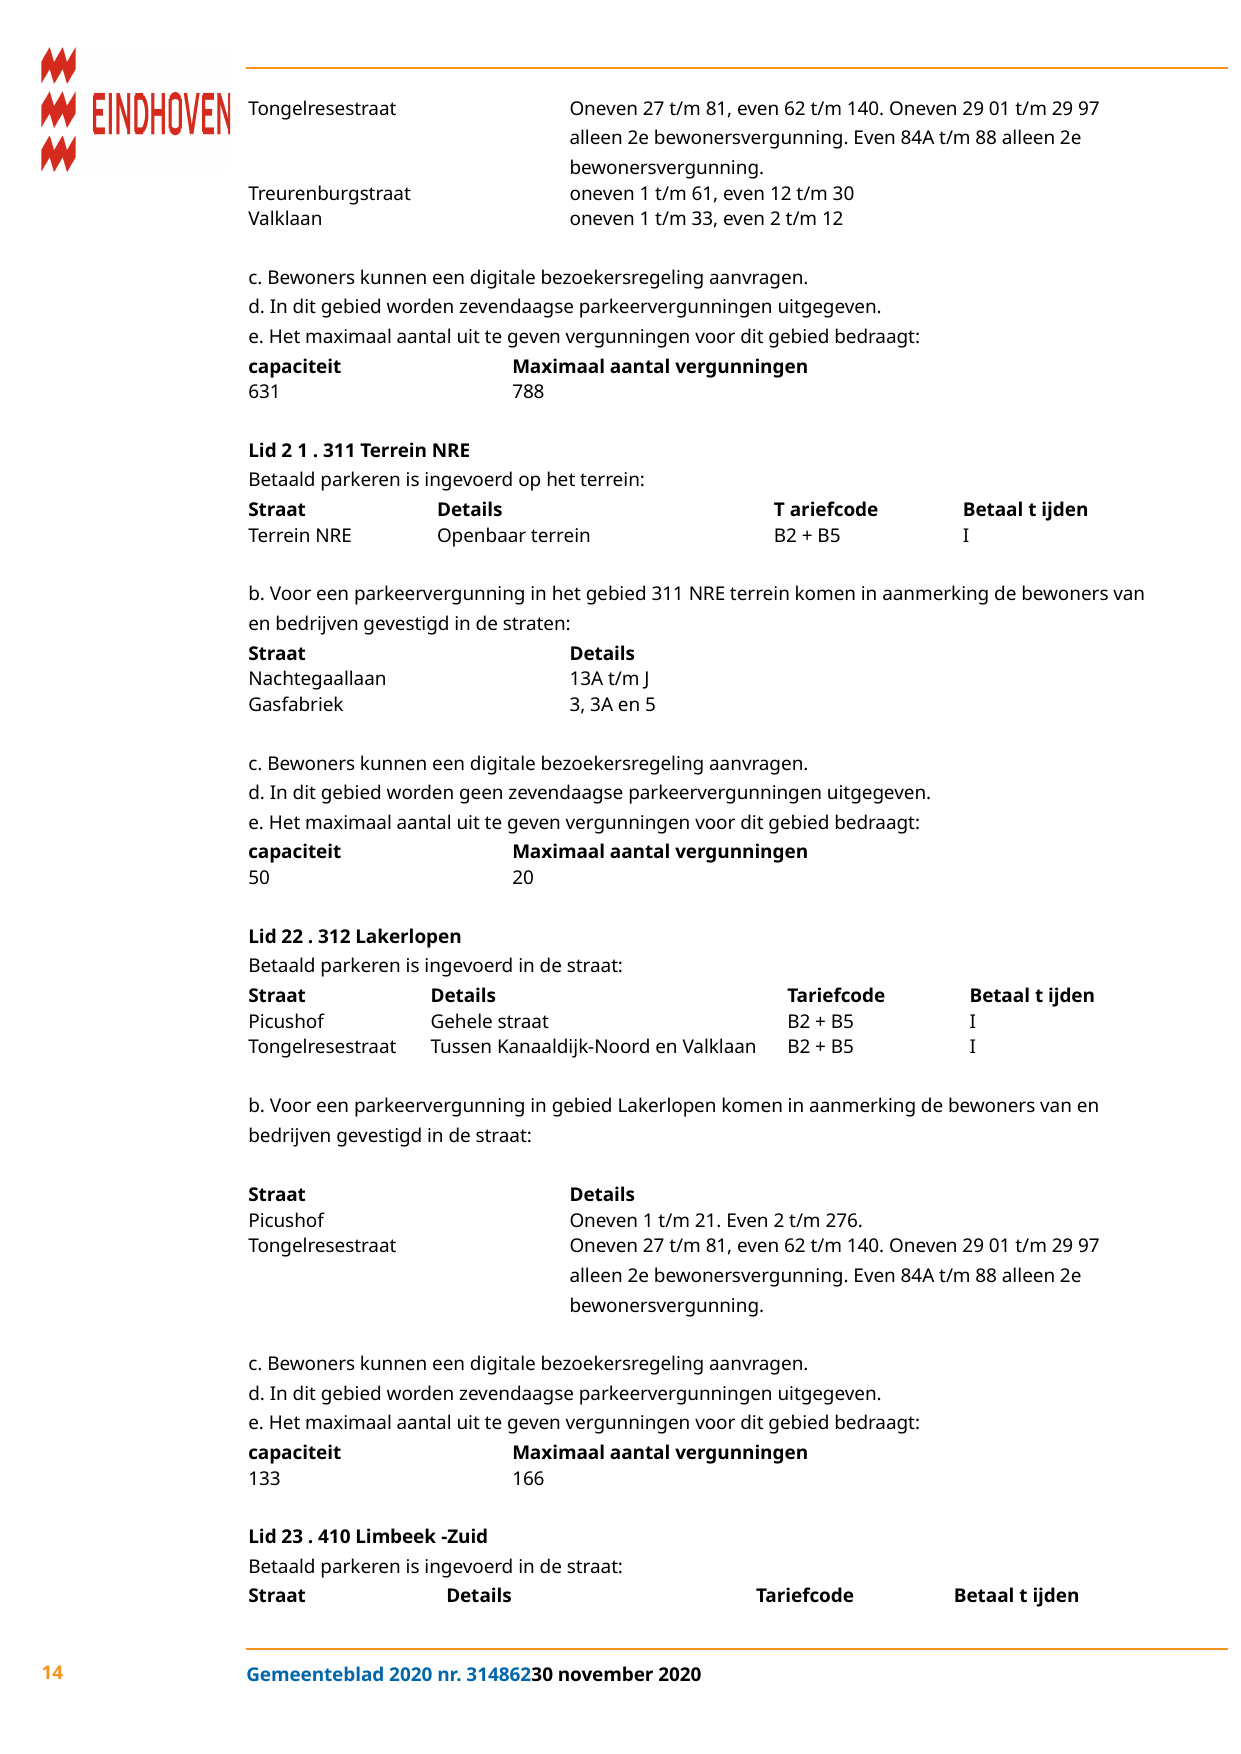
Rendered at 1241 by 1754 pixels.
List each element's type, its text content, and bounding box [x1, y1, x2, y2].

text Betaald parkeren is ingevoerd in de straat: [248, 953, 1152, 978]
table_cell 166 [512, 1465, 1152, 1491]
table_header Details [569, 1181, 1152, 1207]
table_header Details [437, 496, 774, 522]
table_header Tariefcode [787, 982, 969, 1008]
table_header Straat [248, 1181, 569, 1207]
table_cell Tongelresestraat [248, 95, 569, 180]
table_cell Picushof [248, 1008, 430, 1034]
text b. Voor een parkeervergunning in gebied Lakerlopen komen in aanmerking de bewoners van en bedrijven gevestigd in de straat: [248, 1092, 1152, 1148]
text e. Het maximaal aantal uit te geven vergunningen voor dit gebied bedraagt: [248, 809, 1152, 835]
table_header Straat [248, 982, 430, 1008]
table_cell I [969, 1008, 1152, 1034]
table_cell B2 + B5 [787, 1034, 969, 1059]
table_cell 20 [512, 865, 1152, 890]
table_cell Openbaar terrein [437, 522, 774, 548]
table_cell Gehele straat [430, 1008, 787, 1034]
table_cell Gasfabriek [248, 691, 569, 717]
text Lid 22 . 312 Lakerlopen [248, 923, 1152, 949]
table_header Details [569, 640, 1152, 666]
table_header Maximaal aantal vergunningen [512, 353, 1152, 378]
text c. Bewoners kunnen een digitale bezoekersregeling aanvragen. [248, 264, 1152, 290]
table_cell Tongelresestraat [248, 1233, 569, 1317]
table_cell 50 [248, 865, 512, 890]
table_cell 133 [248, 1465, 512, 1491]
table_header Straat [248, 1583, 446, 1608]
table_header Maximaal aantal vergunningen [512, 839, 1152, 864]
table_header Details [430, 982, 787, 1008]
table_cell 788 [512, 379, 1152, 404]
table_header Details [446, 1583, 756, 1608]
table_cell B2 + B5 [774, 522, 963, 548]
table_cell 3, 3A en 5 [569, 691, 1152, 717]
table_cell Nachtegaallaan [248, 666, 569, 691]
table_header T ariefcode [774, 496, 963, 522]
text b. Voor een parkeervergunning in het gebied 311 NRE terrein komen in aanmerking de bewoners van en bedrijven gevestigd in de straten: [248, 581, 1152, 636]
text e. Het maximaal aantal uit te geven vergunningen voor dit gebied bedraagt: [248, 1409, 1152, 1435]
table_cell I [969, 1034, 1152, 1059]
table_cell Oneven 27 t/m 81, even 62 t/m 140. Oneven 29 01 t/m 29 97 alleen 2e bewonersvergunning. Even 84A t/m 88 alleen 2e bewonersvergunning. [569, 1233, 1152, 1317]
table_header Betaal t ijden [954, 1583, 1152, 1608]
table_cell 631 [248, 379, 512, 404]
text Lid 2 1 . 311 Terrein NRE [248, 437, 1152, 463]
table_cell I [963, 522, 1152, 548]
table_header Betaal t ijden [969, 982, 1152, 1008]
text c. Bewoners kunnen een digitale bezoekersregeling aanvragen. [248, 750, 1152, 776]
text d. In dit gebied worden zevendaagse parkeervergunningen uitgegeven. [248, 293, 1152, 319]
table_cell Picushof [248, 1207, 569, 1233]
table_cell Treurenburgstraat [248, 180, 569, 205]
text d. In dit gebied worden zevendaagse parkeervergunningen uitgegeven. [248, 1380, 1152, 1406]
table_header Straat [248, 496, 437, 522]
text Betaald parkeren is ingevoerd in de straat: [248, 1553, 1152, 1579]
table_header capaciteit [248, 353, 512, 378]
table_header Maximaal aantal vergunningen [512, 1439, 1152, 1465]
table_header Tariefcode [756, 1583, 954, 1608]
table_cell Tongelresestraat [248, 1034, 430, 1059]
table_header capaciteit [248, 839, 512, 864]
table_cell B2 + B5 [787, 1008, 969, 1034]
table_header Betaal t ijden [963, 496, 1152, 522]
table_cell Oneven 1 t/m 21. Even 2 t/m 276. [569, 1207, 1152, 1233]
table_cell Oneven 27 t/m 81, even 62 t/m 140. Oneven 29 01 t/m 29 97 alleen 2e bewonersvergunning. Even 84A t/m 88 alleen 2e bewonersvergunning. [569, 95, 1152, 180]
table_header Straat [248, 640, 569, 666]
table_cell oneven 1 t/m 33, even 2 t/m 12 [569, 205, 1152, 231]
table_cell 13A t/m J [569, 666, 1152, 691]
picture [41, 47, 231, 172]
text Lid 23 . 410 Limbeek -Zuid [248, 1523, 1152, 1549]
table_cell Terrein NRE [248, 522, 437, 548]
text Betaald parkeren is ingevoerd op het terrein: [248, 467, 1152, 492]
text e. Het maximaal aantal uit te geven vergunningen voor dit gebied bedraagt: [248, 323, 1152, 349]
table_cell Tussen Kanaaldijk-Noord en Valklaan [430, 1034, 787, 1059]
table_cell Valklaan [248, 205, 569, 231]
text d. In dit gebied worden geen zevendaagse parkeervergunningen uitgegeven. [248, 779, 1152, 805]
text c. Bewoners kunnen een digitale bezoekersregeling aanvragen. [248, 1350, 1152, 1376]
table_header capaciteit [248, 1439, 512, 1465]
table_cell oneven 1 t/m 61, even 12 t/m 30 [569, 180, 1152, 205]
